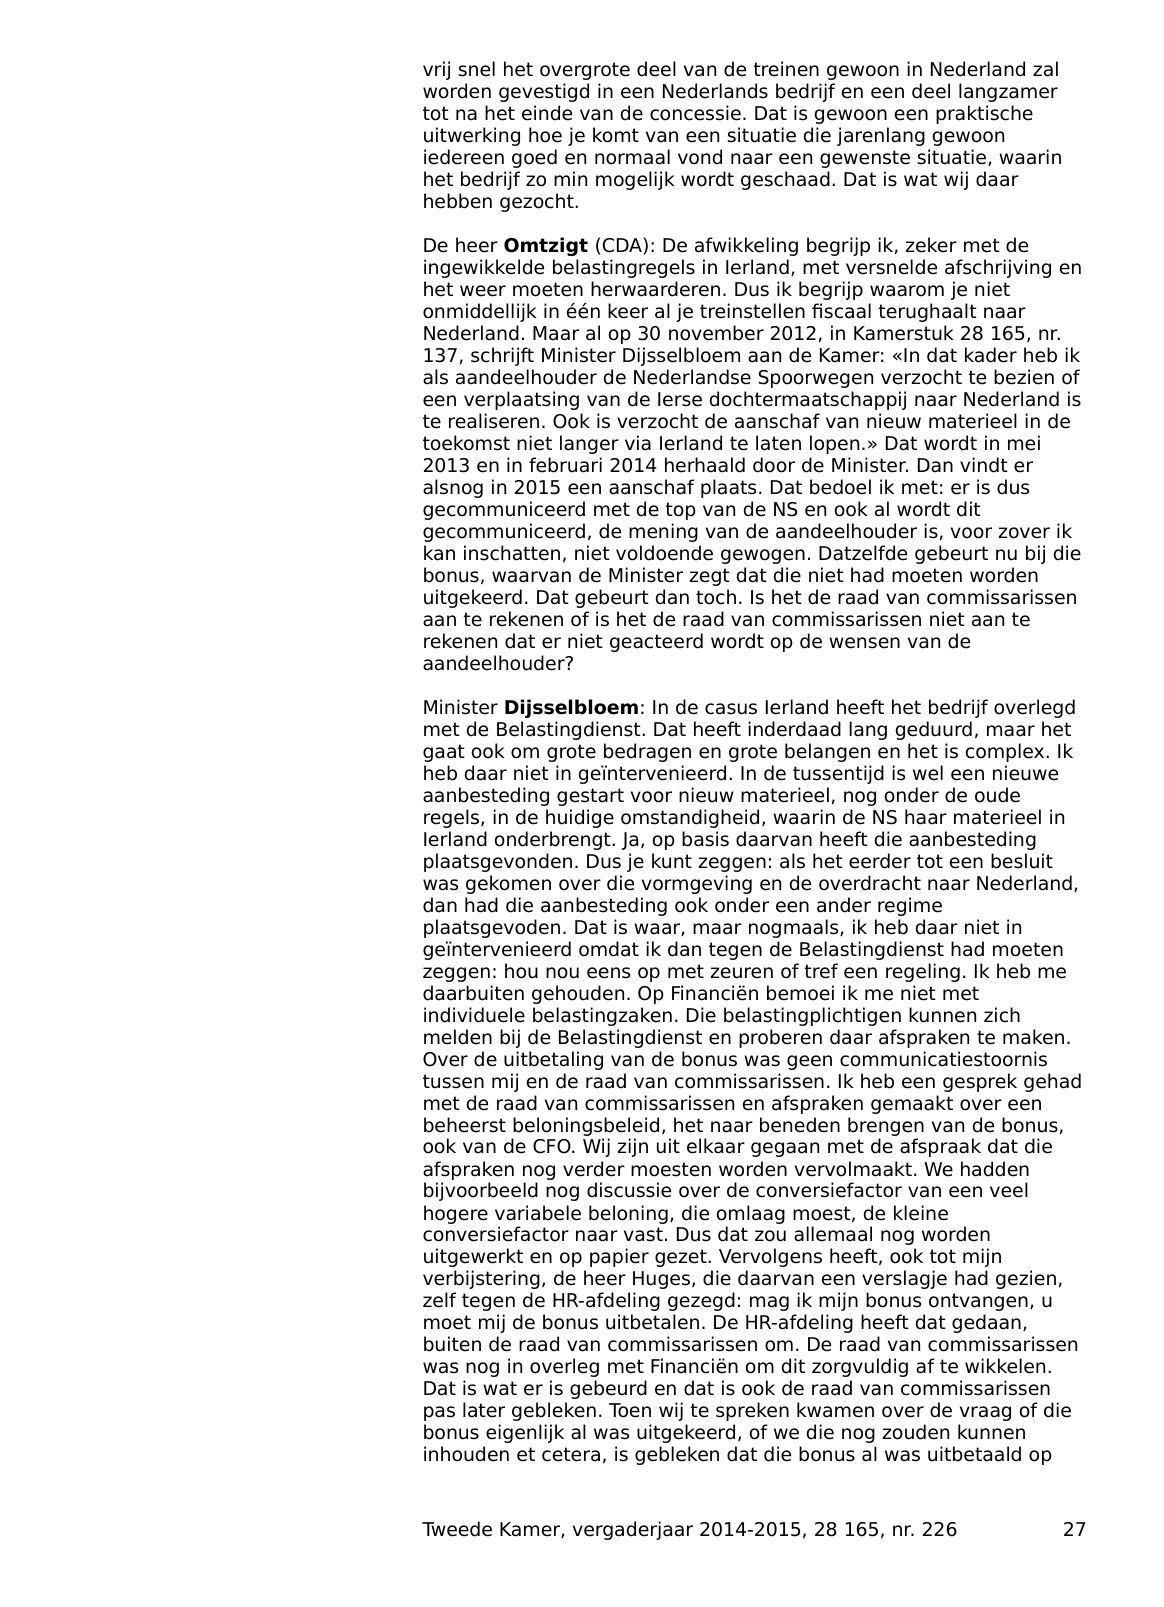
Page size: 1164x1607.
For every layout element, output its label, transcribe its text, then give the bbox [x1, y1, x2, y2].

text Minister Dijsselbloem: In de casus Ierland heeft het bedrijf overlegd met de Belastingdienst. Dat heeft inderdaad lang geduurd, maar het gaat ook om grote bedragen en grote belangen en het is complex. Ik heb daar niet in geïntervenieerd. In de tussentijd is wel een nieuwe aanbesteding gestart voor nieuw materieel, nog onder de oude regels, in de huidige omstandigheid, waarin de NS haar materieel in Ierland onderbrengt. Ja, op basis daarvan heeft die aanbesteding plaatsgevonden. Dus je kunt zeggen: als het eerder tot een besluit was gekomen over die vormgeving en de overdracht naar Nederland, dan had die aanbesteding ook onder een ander regime plaatsgevoden. Dat is waar, maar nogmaals, ik heb daar niet in geïntervenieerd omdat ik dan tegen de Belastingdienst had moeten zeggen: hou nou eens op met zeuren of tref een regeling. Ik heb me daarbuiten gehouden. Op Financiën bemoei ik me niet met individuele belastingzaken. Die belastingplichtigen kunnen zich melden bij de Belastingdienst en proberen daar afspraken te maken. [422, 697, 1087, 1048]
text vrij snel het overgrote deel van de treinen gewoon in Nederland zal worden gevestigd in een Nederlands bedrijf en een deel langzamer tot na het einde van de concessie. Dat is gewoon een praktische uitwerking hoe je komt van een situatie die jarenlang gewoon iedereen goed en normaal vond naar een gewenste situatie, waarin het bedrijf zo min mogelijk wordt geschaad. Dat is wat wij daar hebben gezocht. [422, 59, 1087, 213]
text De heer Omtzigt (CDA): De afwikkeling begrijp ik, zeker met de ingewikkelde belastingregels in Ierland, met versnelde afschrijving en het weer moeten herwaarderen. Dus ik begrijp waarom je niet onmiddellijk in één keer al je treinstellen fiscaal terughaalt naar Nederland. Maar al op 30 november 2012, in Kamerstuk 28 165, nr. 137, schrijft Minister Dijsselbloem aan de Kamer: «In dat kader heb ik als aandeelhouder de Nederlandse Spoorwegen verzocht te bezien of een verplaatsing van de Ierse dochtermaatschappij naar Nederland is te realiseren. Ook is verzocht de aanschaf van nieuw materieel in de toekomst niet langer via Ierland te laten lopen.» Dat wordt in mei 2013 en in februari 2014 herhaald door de Minister. Dan vindt er alsnog in 2015 een aanschaf plaats. Dat bedoel ik met: er is dus gecommuniceerd met de top van de NS en ook al wordt dit gecommuniceerd, de mening van de aandeelhouder is, voor zover ik kan inschatten, niet voldoende gewogen. Datzelfde gebeurt nu bij die bonus, waarvan de Minister zegt dat die niet had moeten worden uitgekeerd. Dat gebeurt dan toch. Is het de raad van commissarissen aan te rekenen of is het de raad van commissarissen niet aan te rekenen dat er niet geacteerd wordt op de wensen van de aandeelhouder? [422, 235, 1087, 675]
text Over de uitbetaling van de bonus was geen communicatiestoornis tussen mij en de raad van commissarissen. Ik heb een gesprek gehad met de raad van commissarissen en afspraken gemaakt over een beheerst beloningsbeleid, het naar beneden brengen van de bonus, ook van de CFO. Wij zijn uit elkaar gegaan met de afspraak dat die afspraken nog verder moesten worden vervolmaakt. We hadden bijvoorbeeld nog discussie over de conversiefactor van een veel hogere variabele beloning, die omlaag moest, de kleine conversiefactor naar vast. Dus dat zou allemaal nog worden uitgewerkt en op papier gezet. Vervolgens heeft, ook tot mijn verbijstering, de heer Huges, die daarvan een verslagje had gezien, zelf tegen de HR-afdeling gezegd: mag ik mijn bonus ontvangen, u moet mij de bonus uitbetalen. De HR-afdeling heeft dat gedaan, buiten de raad van commissarissen om. De raad van commissarissen was nog in overleg met Financiën om dit zorgvuldig af te wikkelen. Dat is wat er is gebeurd en dat is ook de raad van commissarissen pas later gebleken. Toen wij te spreken kwamen over de vraag of die bonus eigenlijk al was uitgekeerd, of we die nog zouden kunnen inhouden et cetera, is gebleken dat die bonus al was uitbetaald op [422, 1048, 1087, 1466]
